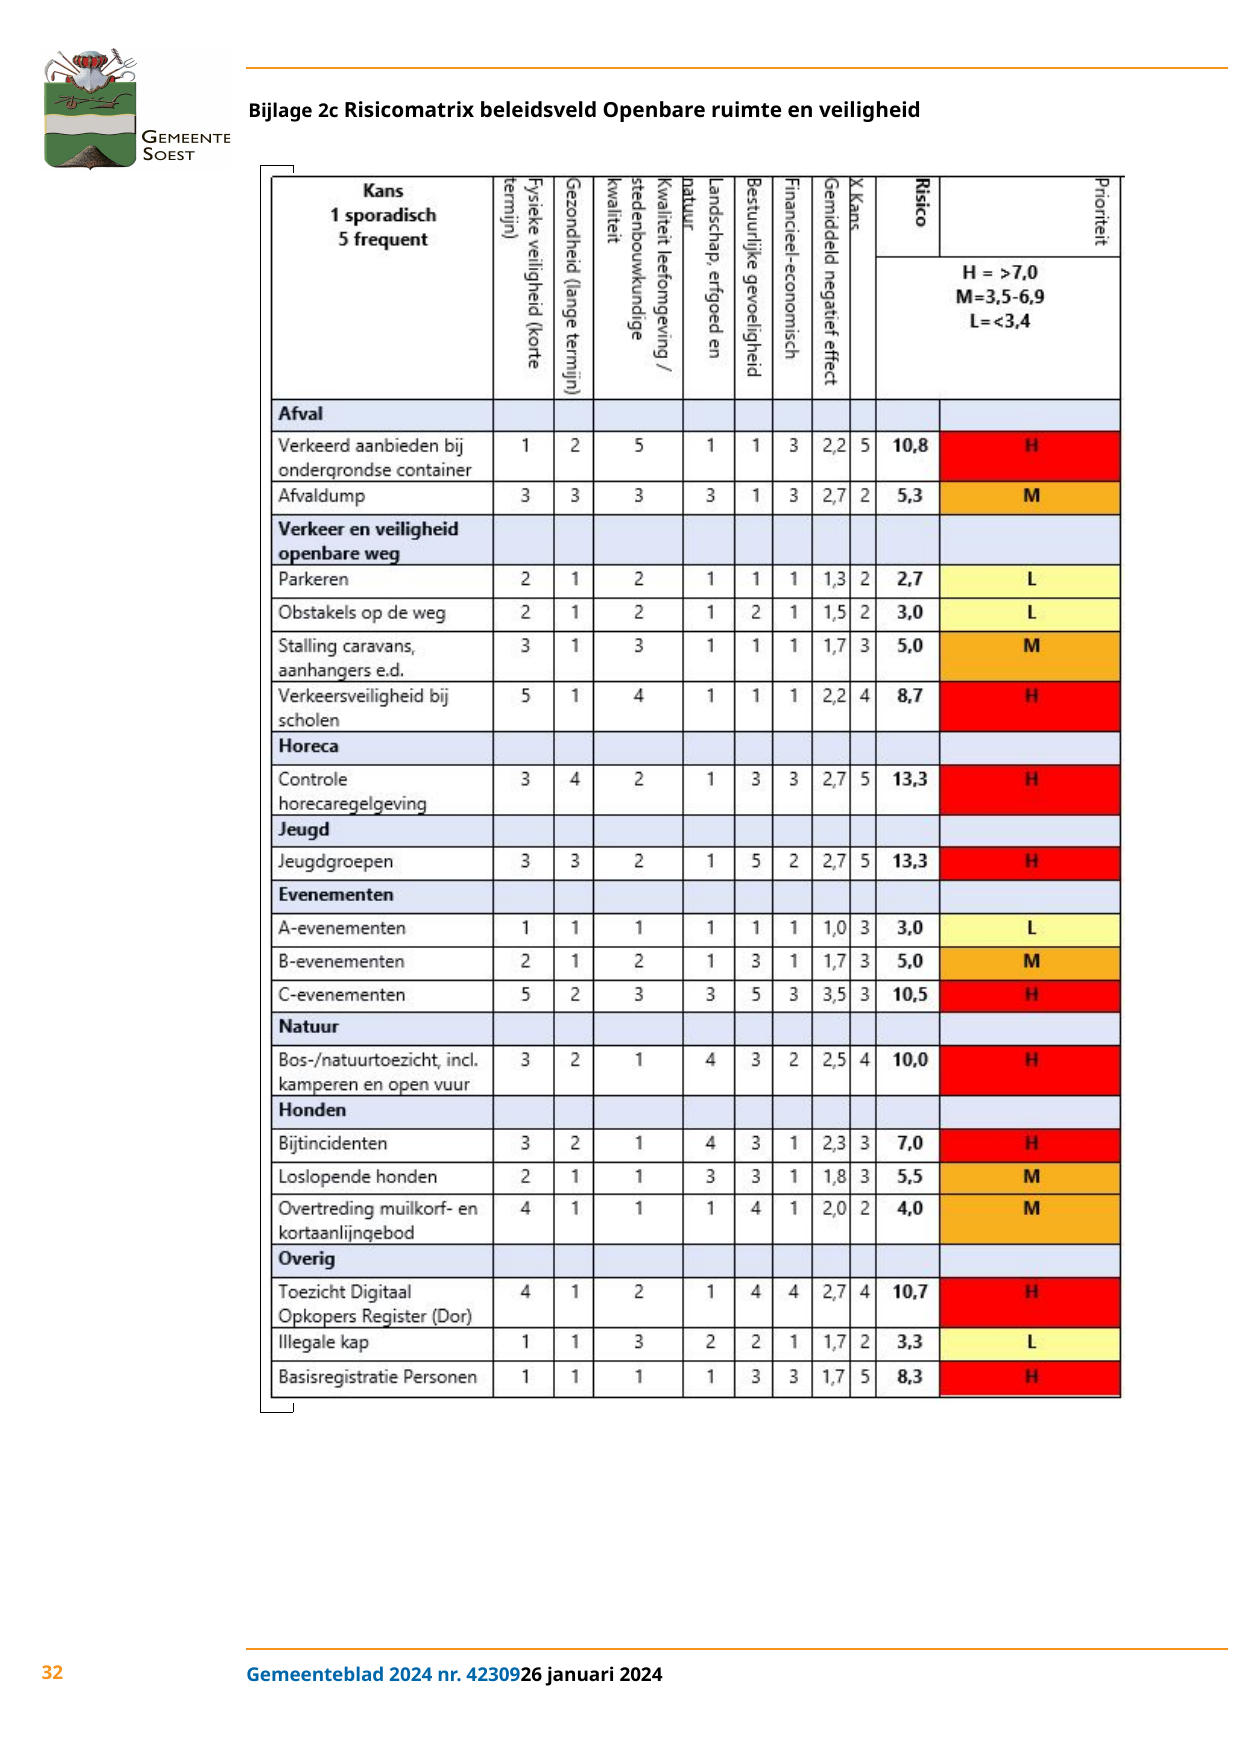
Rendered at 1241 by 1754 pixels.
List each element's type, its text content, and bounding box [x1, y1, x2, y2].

picture [41, 47, 231, 172]
text Bijlage 2c Risicomatrix beleidsveld Openbare ruimte en veiligheid [248, 95, 1152, 123]
picture [268, 173, 1125, 1403]
